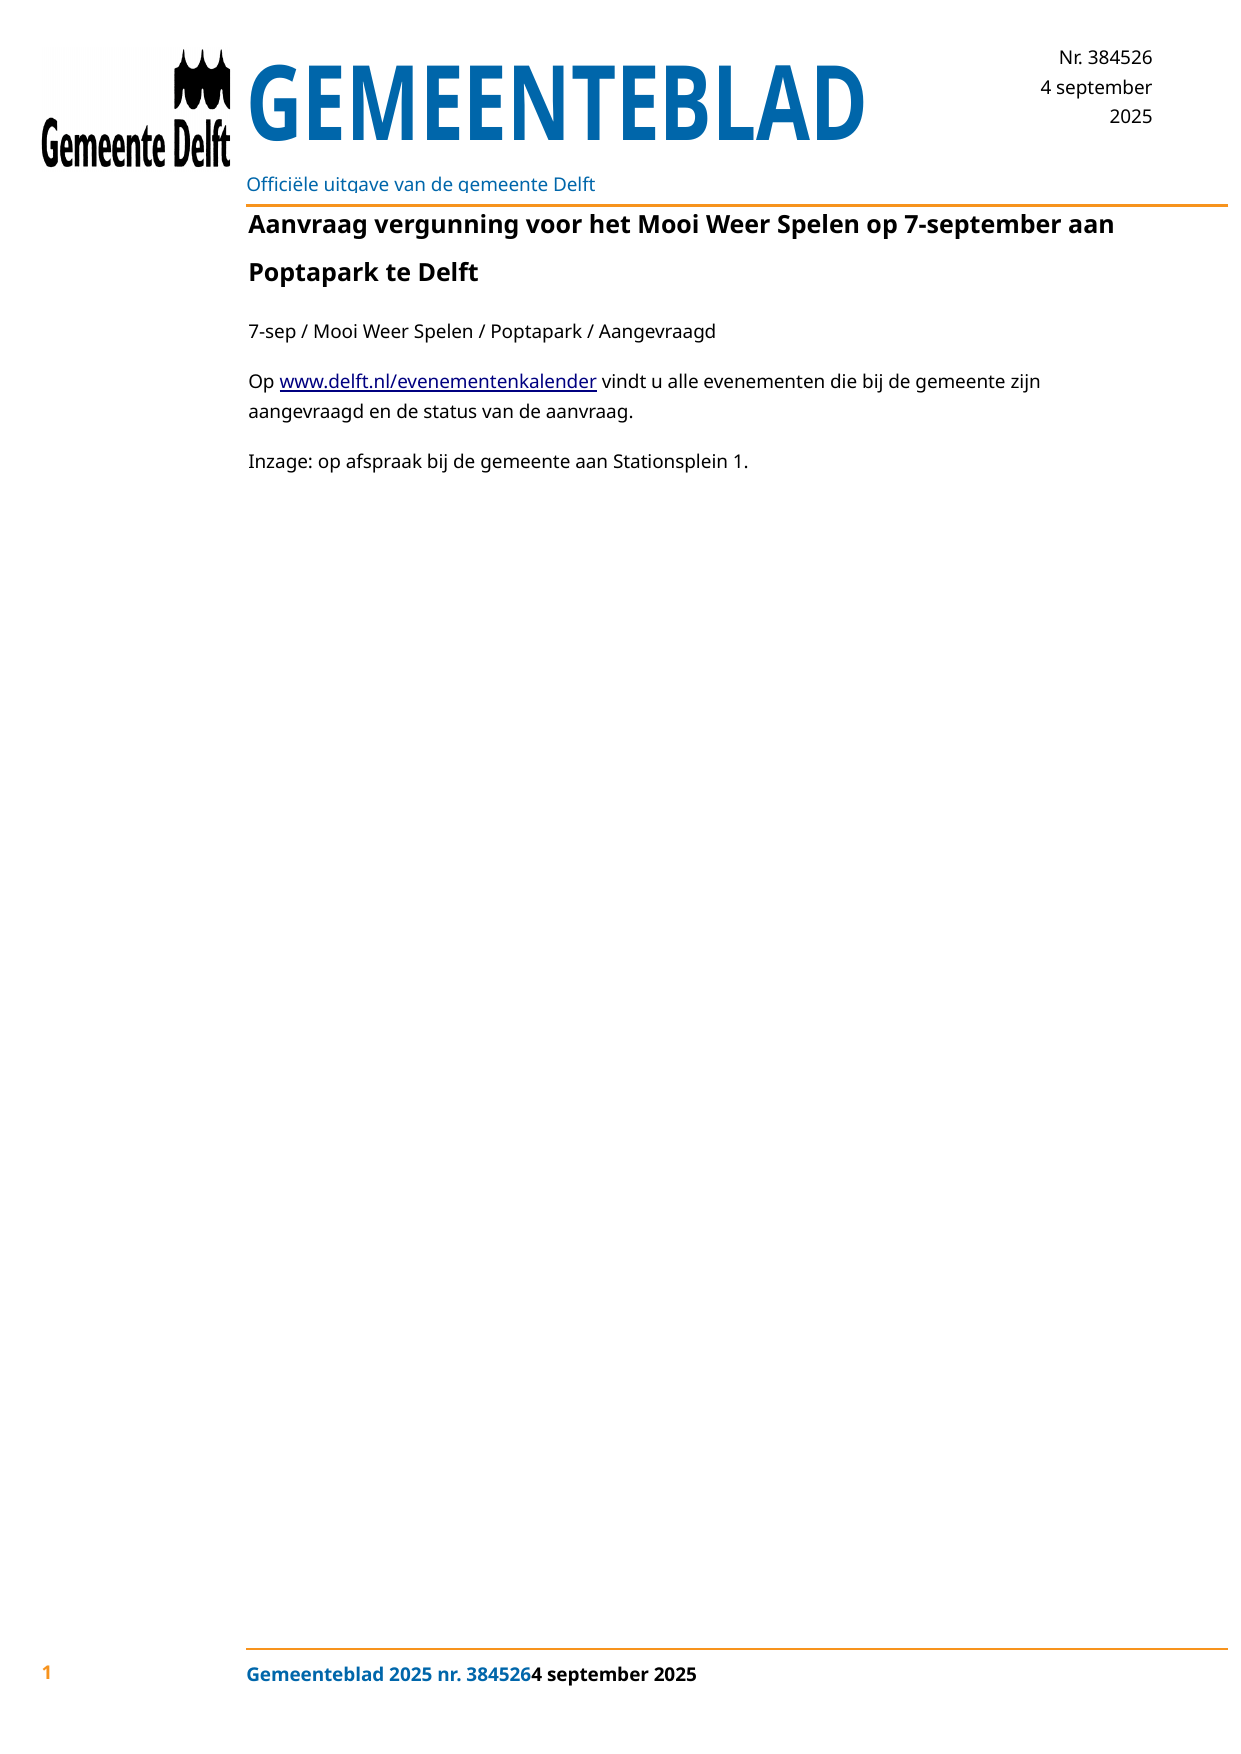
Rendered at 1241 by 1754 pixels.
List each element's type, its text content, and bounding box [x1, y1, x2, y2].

text Op www.delft.nl/evenementenkalender vindt u alle evenementen die bij de gemeente zijn aangevraagd en de status van de aanvraag. [248, 368, 1152, 424]
text 7-sep / Mooi Weer Spelen / Poptapark / Aangevraagd [248, 318, 1152, 344]
text Aanvraag vergunning voor het Mooi Weer Spelen op 7-september aan Poptapark te Delft [248, 207, 1152, 288]
text Inzage: op afspraak bij de gemeente aan Stationsplein 1. [248, 448, 1152, 474]
picture [41, 47, 231, 172]
